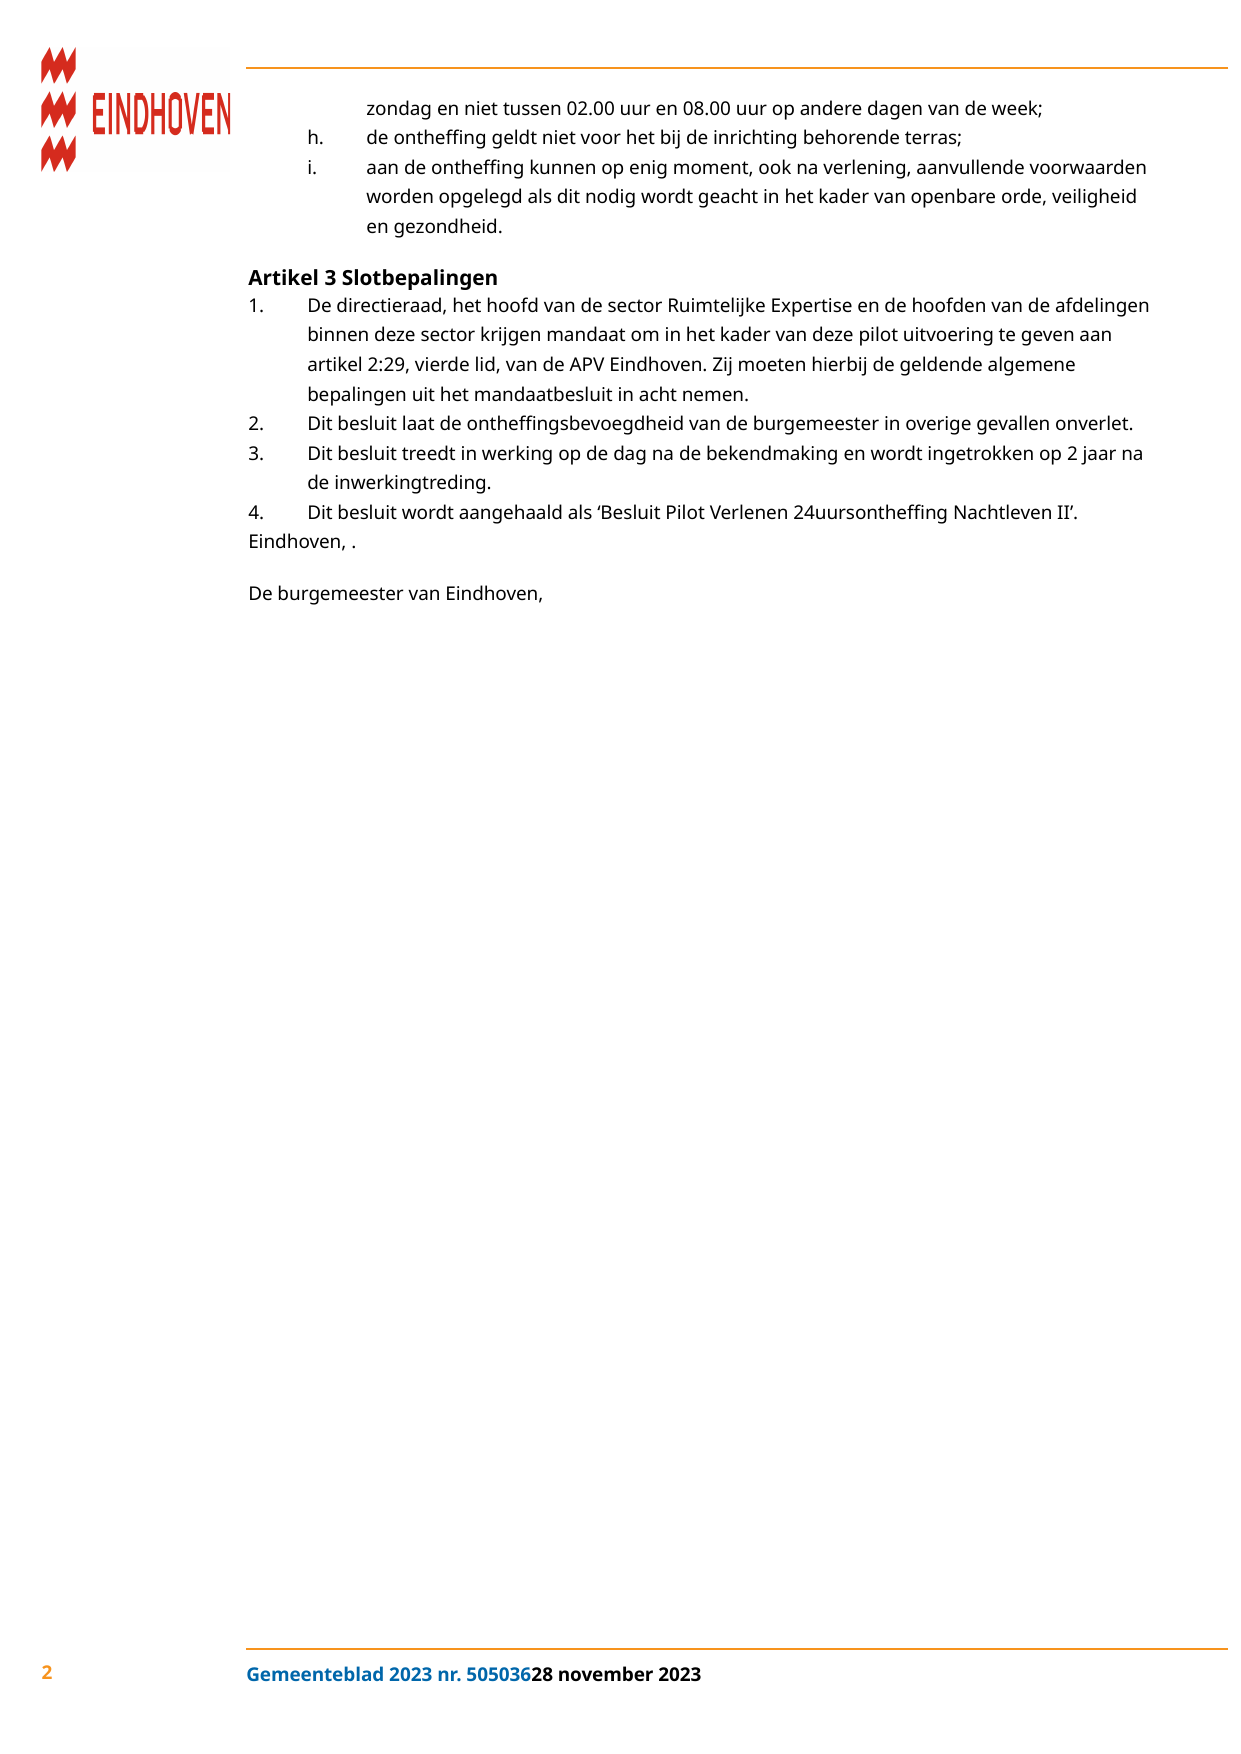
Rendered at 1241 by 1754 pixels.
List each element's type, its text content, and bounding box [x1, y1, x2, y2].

list Dit besluit wordt aangehaald als ‘Besluit Pilot Verlenen 24uursontheffing Nachtleven II’. [248, 499, 1152, 525]
list Dit besluit treedt in werking op de dag na de bekendmaking en wordt ingetrokken op 2 jaar na de inwerkingtreding. [248, 440, 1152, 495]
picture [41, 47, 231, 172]
list Dit besluit laat de ontheffingsbevoegdheid van de burgemeester in overige gevallen onverlet. [248, 410, 1152, 436]
text Artikel 3 Slotbepalingen [248, 263, 1152, 292]
list aan de ontheffing kunnen op enig moment, ook na verlening, aanvullende voorwaarden worden opgelegd als dit nodig wordt geacht in het kader van openbare orde, veiligheid en gezondheid. [307, 154, 1152, 239]
text De burgemeester van Eindhoven, [248, 580, 1152, 606]
list De directieraad, het hoofd van de sector Ruimtelijke Expertise en de hoofden van de afdelingen binnen deze sector krijgen mandaat om in het kader van deze pilot uitvoering te geven aan artikel 2:29, vierde lid, van de APV Eindhoven. Zij moeten hierbij de geldende algemene bepalingen uit het mandaatbesluit in acht nemen. [248, 292, 1152, 406]
list de ontheffing geldt niet voor het bij de inrichting behorende terras; [307, 124, 1152, 150]
text Eindhoven, . [248, 529, 1152, 554]
list zondag en niet tussen 02.00 uur en 08.00 uur op andere dagen van de week; [307, 95, 1152, 121]
